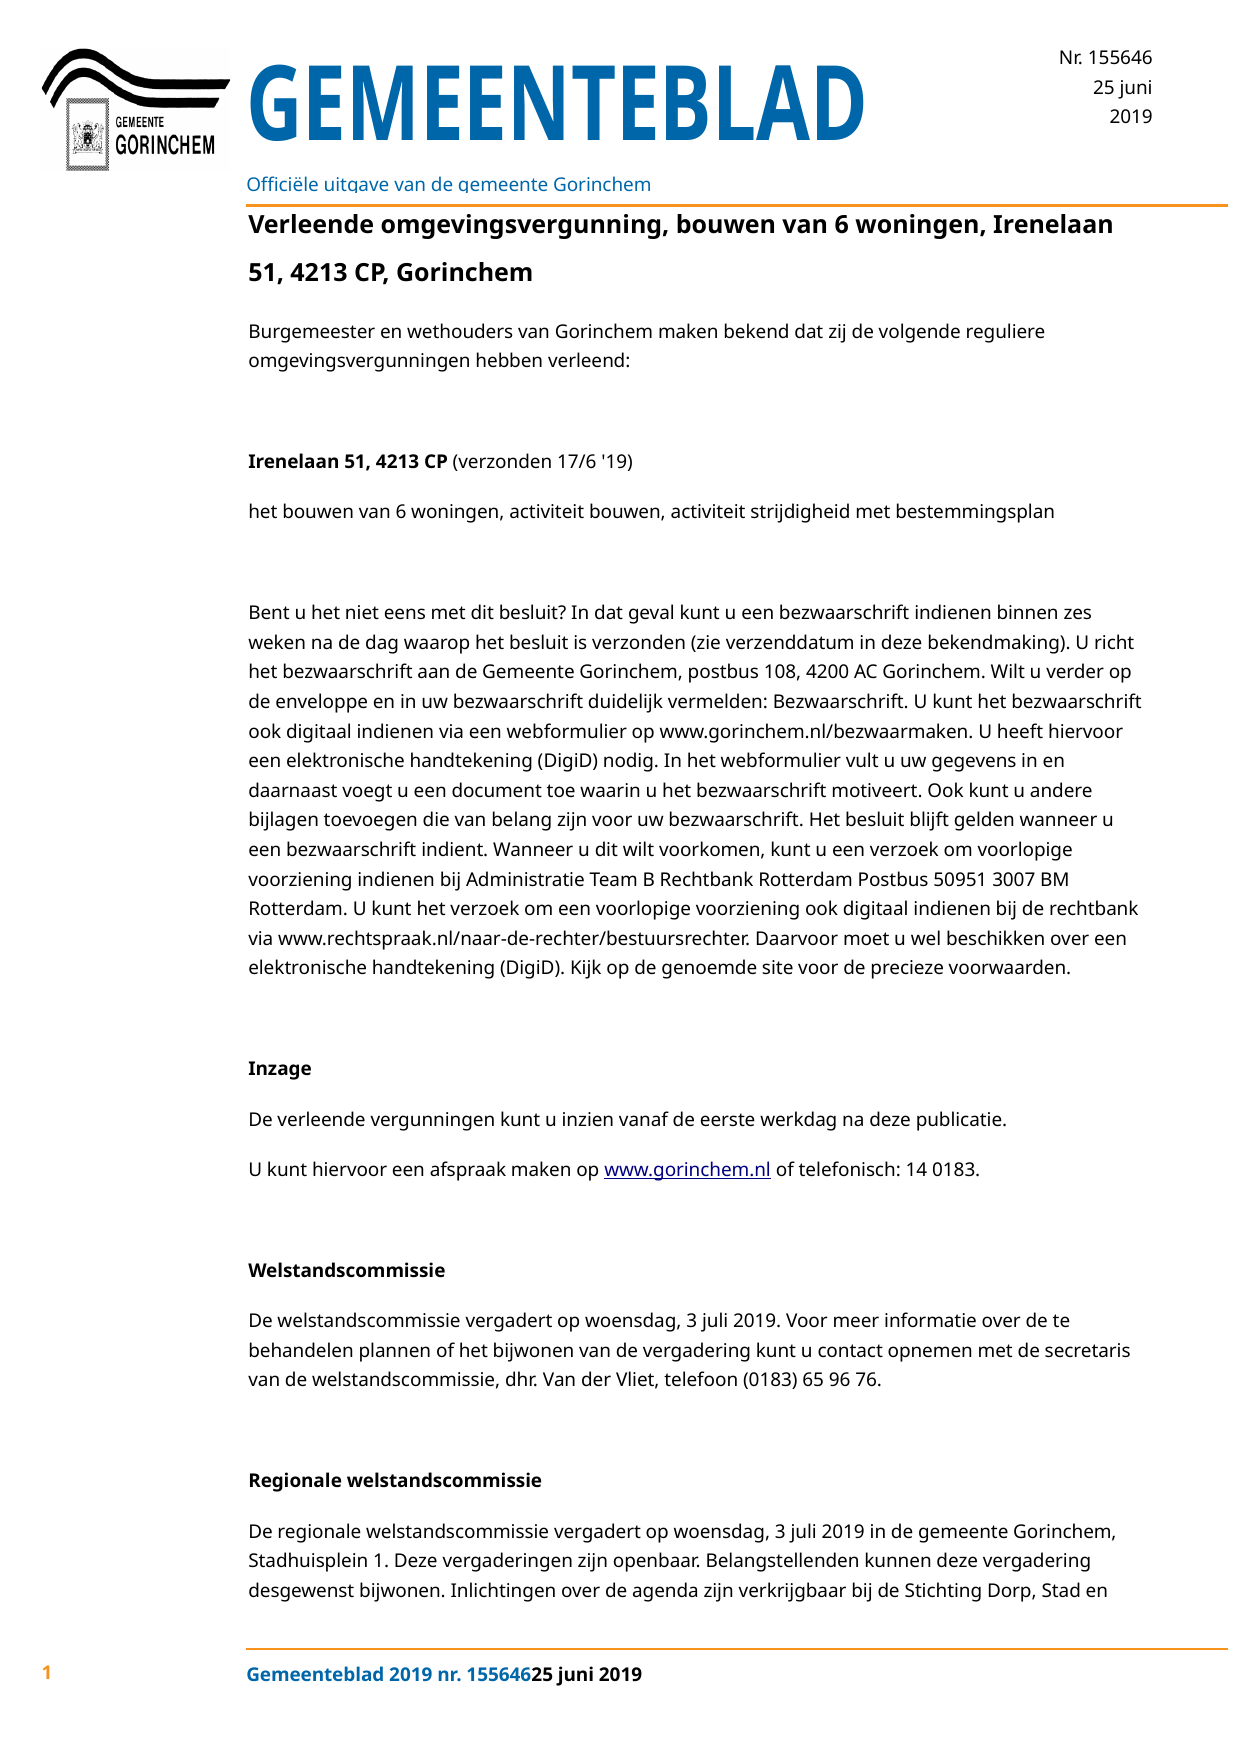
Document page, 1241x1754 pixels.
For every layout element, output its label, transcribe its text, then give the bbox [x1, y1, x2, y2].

text Inzage [248, 1055, 1152, 1081]
text Irenelaan 51, 4213 CP (verzonden 17/6 '19) [248, 448, 1152, 474]
text De regionale welstandscommissie vergadert op woensdag, 3 juli 2019 in de gemeente Gorinchem, Stadhuisplein 1. Deze vergaderingen zijn openbaar. Belangstellenden kunnen deze vergadering desgewenst bijwonen. Inlichtingen over de agenda zijn verkrijgbaar bij de Stichting Dorp, Stad en [248, 1518, 1152, 1603]
text Verleende omgevingsvergunning, bouwen van 6 woningen, Irenelaan 51, 4213 CP, Gorinchem [248, 207, 1152, 288]
text De verleende vergunningen kunt u inzien vanaf de eerste werkdag na deze publicatie. [248, 1106, 1152, 1132]
text Welstandscommissie [248, 1257, 1152, 1283]
text het bouwen van 6 woningen, activiteit bouwen, activiteit strijdigheid met bestemmingsplan [248, 499, 1152, 524]
text Burgemeester en wethouders van Gorinchem maken bekend dat zij de volgende reguliere omgevingsvergunningen hebben verleend: [248, 318, 1152, 373]
text Regionale welstandscommissie [248, 1467, 1152, 1493]
text Bent u het niet eens met dit besluit? In dat geval kunt u een bezwaarschrift indienen binnen zes weken na de dag waarop het besluit is verzonden (zie verzenddatum in deze bekendmaking). U richt het bezwaarschrift aan de Gemeente Gorinchem, postbus 108, 4200 AC Gorinchem. Wilt u verder op de enveloppe en in uw bezwaarschrift duidelijk vermelden: Bezwaarschrift. U kunt het bezwaarschrift ook digitaal indienen via een webformulier op www.gorinchem.nl/bezwaarmaken. U heeft hiervoor een elektronische handtekening (DigiD) nodig. In het webformulier vult u uw gegevens in en daarnaast voegt u een document toe waarin u het bezwaarschrift motiveert. Ook kunt u andere bijlagen toevoegen die van belang zijn voor uw bezwaarschrift. Het besluit blijft gelden wanneer u een bezwaarschrift indient. Wanneer u dit wilt voorkomen, kunt u een verzoek om voorlopige voorziening indienen bij Administratie Team B Rechtbank Rotterdam Postbus 50951 3007 BM Rotterdam. U kunt het verzoek om een voorlopige voorziening ook digitaal indienen bij de rechtbank via www.rechtspraak.nl/naar-de-rechter/bestuursrechter. Daarvoor moet u wel beschikken over een elektronische handtekening (DigiD). Kijk op de genoemde site voor de precieze voorwaarden. [248, 599, 1152, 980]
picture [41, 47, 231, 172]
text U kunt hiervoor een afspraak maken op www.gorinchem.nl of telefonisch: 14 0183. [248, 1156, 1152, 1182]
text De welstandscommissie vergadert op woensdag, 3 juli 2019. Voor meer informatie over de te behandelen plannen of het bijwonen van de vergadering kunt u contact opnemen met de secretaris van de welstandscommissie, dhr. Van der Vliet, telefoon (0183) 65 96 76. [248, 1307, 1152, 1392]
